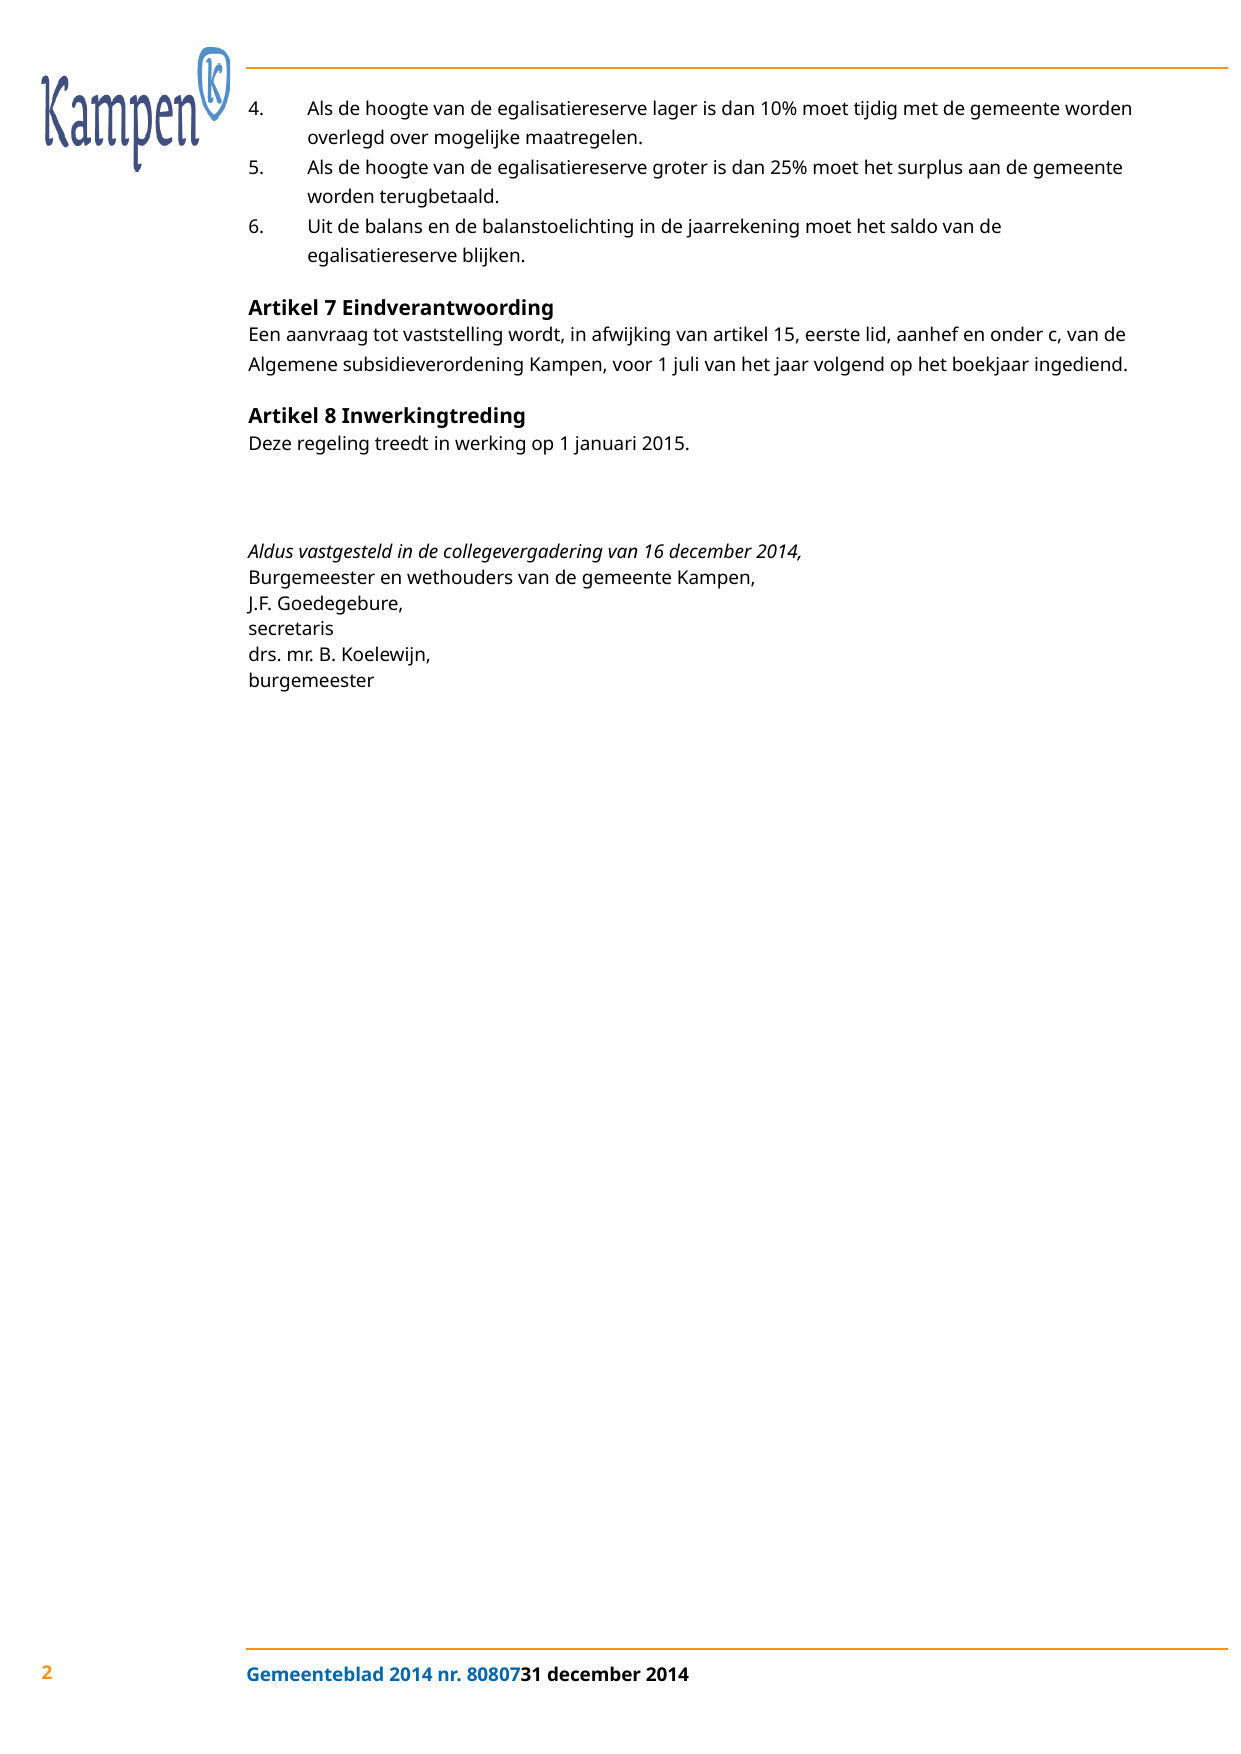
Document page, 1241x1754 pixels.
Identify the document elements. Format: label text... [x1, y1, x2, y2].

text Burgemeester en wethouders van de gemeente Kampen, [248, 564, 1152, 590]
text Een aanvraag tot vaststelling wordt, in afwijking van artikel 15, eerste lid, aanhef en onder c, van de Algemene subsidieverordening Kampen, voor 1 juli van het jaar volgend op het boekjaar ingediend. [248, 322, 1152, 377]
list Als de hoogte van de egalisatiereserve lager is dan 10% moet tijdig met de gemeente worden overlegd over mogelijke maatregelen. [248, 95, 1152, 150]
text J.F. Goedegebure, [248, 590, 1152, 616]
text Artikel 8 Inwerkingtreding [248, 402, 1152, 430]
text secretaris [248, 616, 1152, 641]
text Aldus vastgesteld in de collegevergadering van 16 december 2014, [248, 538, 1152, 564]
list Uit de balans en de balanstoelichting in de jaarrekening moet het saldo van de egalisatiereserve blijken. [248, 213, 1152, 268]
text Deze regeling treedt in werking op 1 januari 2015. [248, 430, 1152, 456]
text drs. mr. B. Koelewijn, [248, 641, 1152, 667]
text Artikel 7 Eindverantwoording [248, 293, 1152, 322]
picture [41, 47, 231, 172]
text burgemeester [248, 667, 1152, 693]
list Als de hoogte van de egalisatiereserve groter is dan 25% moet het surplus aan de gemeente worden terugbetaald. [248, 154, 1152, 209]
